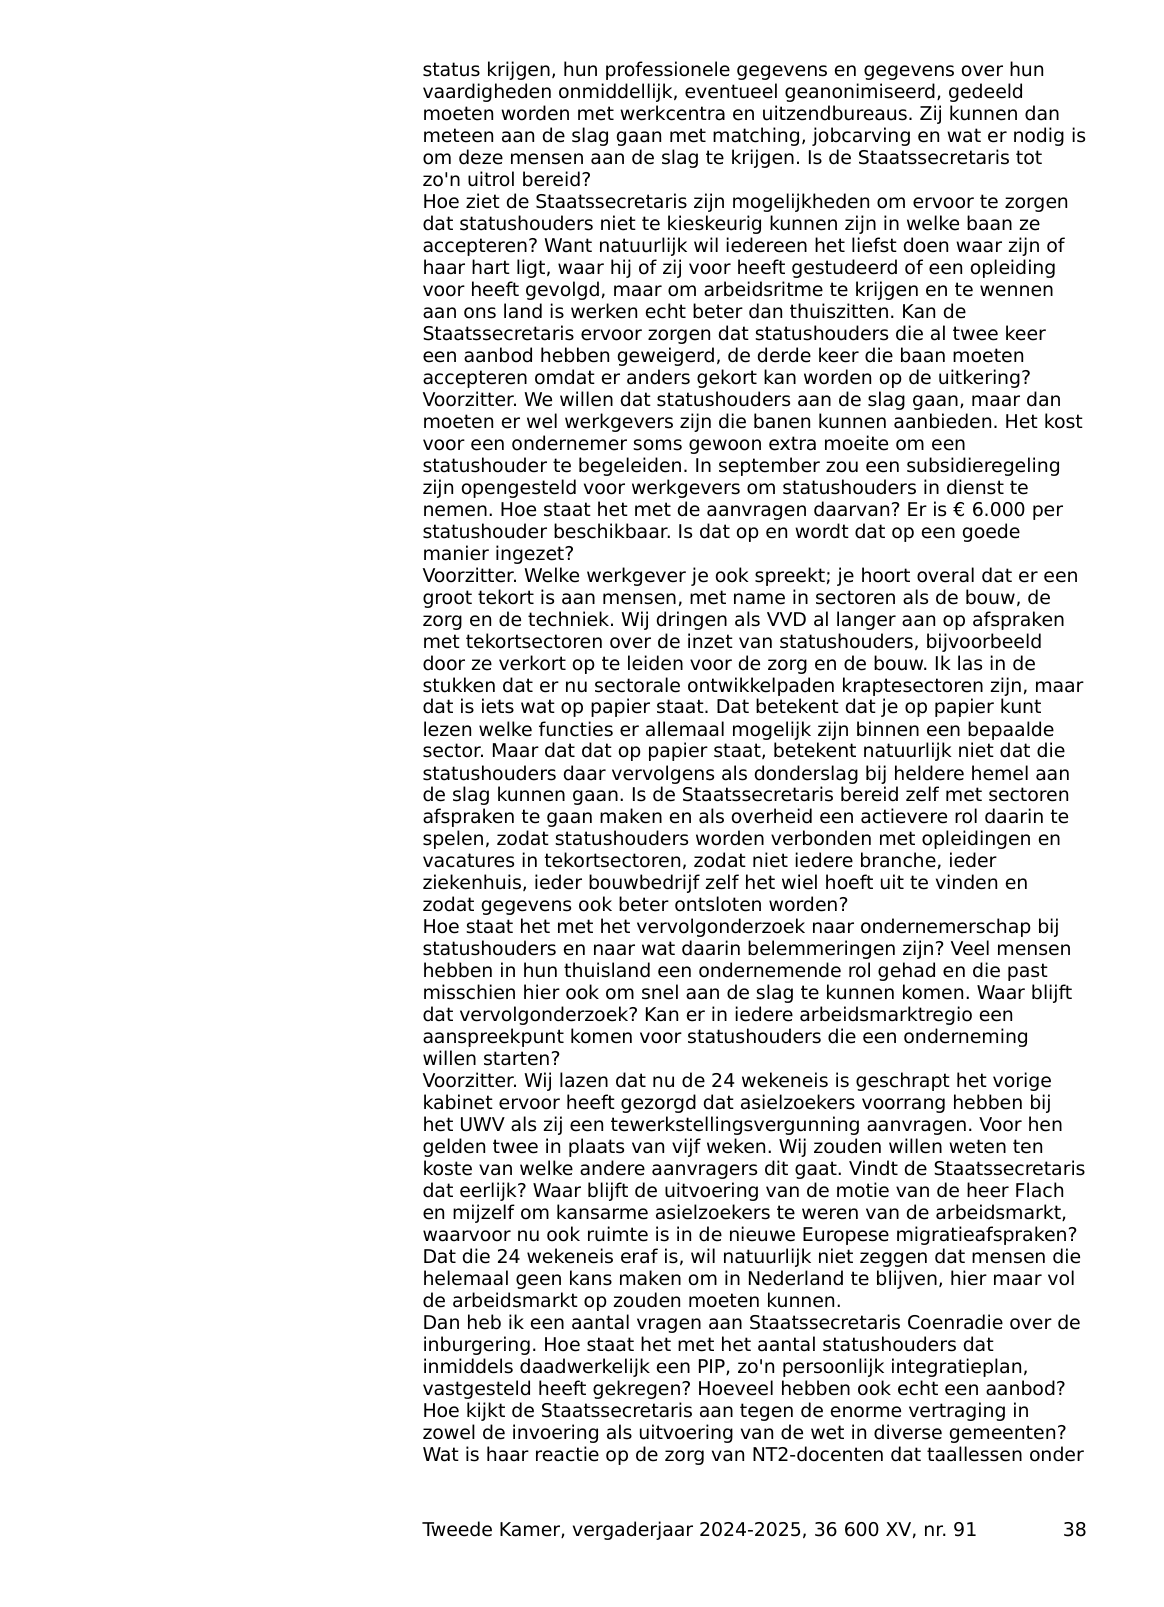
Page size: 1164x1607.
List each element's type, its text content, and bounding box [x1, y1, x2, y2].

text Voorzitter. Wij lazen dat nu de 24 wekeneis is geschrapt het vorige kabinet ervoor heeft gezorgd dat asielzoekers voorrang hebben bij het UWV als zij een tewerkstellingsvergunning aanvragen. Voor hen gelden twee in plaats van vijf weken. Wij zouden willen weten ten koste van welke andere aanvragers dit gaat. Vindt de Staatssecretaris dat eerlijk? Waar blijft de uitvoering van de motie van de heer Flach en mijzelf om kansarme asielzoekers te weren van de arbeidsmarkt, waarvoor nu ook ruimte is in de nieuwe Europese migratieafspraken? Dat die 24 wekeneis eraf is, wil natuurlijk niet zeggen dat mensen die helemaal geen kans maken om in Nederland te blijven, hier maar vol de arbeidsmarkt op zouden moeten kunnen. [422, 1070, 1087, 1312]
text Voorzitter. Welke werkgever je ook spreekt; je hoort overal dat er een groot tekort is aan mensen, met name in sectoren als de bouw, de zorg en de techniek. Wij dringen als VVD al langer aan op afspraken met tekortsectoren over de inzet van statushouders, bijvoorbeeld door ze verkort op te leiden voor de zorg en de bouw. Ik las in de stukken dat er nu sectorale ontwikkelpaden kraptesectoren zijn, maar dat is iets wat op papier staat. Dat betekent dat je op papier kunt lezen welke functies er allemaal mogelijk zijn binnen een bepaalde sector. Maar dat dat op papier staat, betekent natuurlijk niet dat die statushouders daar vervolgens als donderslag bij heldere hemel aan de slag kunnen gaan. Is de Staatssecretaris bereid zelf met sectoren afspraken te gaan maken en als overheid een actievere rol daarin te spelen, zodat statushouders worden verbonden met opleidingen en vacatures in tekortsectoren, zodat niet iedere branche, ieder ziekenhuis, ieder bouwbedrijf zelf het wiel hoeft uit te vinden en zodat gegevens ook beter ontsloten worden? [422, 564, 1087, 916]
text Hoe staat het met het vervolgonderzoek naar ondernemerschap bij statushouders en naar wat daarin belemmeringen zijn? Veel mensen hebben in hun thuisland een ondernemende rol gehad en die past misschien hier ook om snel aan de slag te kunnen komen. Waar blijft dat vervolgonderzoek? Kan er in iedere arbeidsmarktregio een aanspreekpunt komen voor statushouders die een onderneming willen starten? [422, 916, 1087, 1070]
text Dan heb ik een aantal vragen aan Staatssecretaris Coenradie over de inburgering. Hoe staat het met het aantal statushouders dat inmiddels daadwerkelijk een PIP, zo'n persoonlijk integratieplan, vastgesteld heeft gekregen? Hoeveel hebben ook echt een aanbod? Hoe kijkt de Staatssecretaris aan tegen de enorme vertraging in zowel de invoering als uitvoering van de wet in diverse gemeenten? Wat is haar reactie op de zorg van NT2-docenten dat taallessen onder [422, 1312, 1087, 1466]
text status krijgen, hun professionele gegevens en gegevens over hun vaardigheden onmiddellijk, eventueel geanonimiseerd, gedeeld moeten worden met werkcentra en uitzendbureaus. Zij kunnen dan meteen aan de slag gaan met matching, jobcarving en wat er nodig is om deze mensen aan de slag te krijgen. Is de Staatssecretaris tot zo'n uitrol bereid? [422, 59, 1087, 191]
text Voorzitter. We willen dat statushouders aan de slag gaan, maar dan moeten er wel werkgevers zijn die banen kunnen aanbieden. Het kost voor een ondernemer soms gewoon extra moeite om een statushouder te begeleiden. In september zou een subsidieregeling zijn opengesteld voor werkgevers om statushouders in dienst te nemen. Hoe staat het met de aanvragen daarvan? Er is € 6.000 per statushouder beschikbaar. Is dat op en wordt dat op een goede manier ingezet? [422, 389, 1087, 564]
text Hoe ziet de Staatssecretaris zijn mogelijkheden om ervoor te zorgen dat statushouders niet te kieskeurig kunnen zijn in welke baan ze accepteren? Want natuurlijk wil iedereen het liefst doen waar zijn of haar hart ligt, waar hij of zij voor heeft gestudeerd of een opleiding voor heeft gevolgd, maar om arbeidsritme te krijgen en te wennen aan ons land is werken echt beter dan thuiszitten. Kan de Staatssecretaris ervoor zorgen dat statushouders die al twee keer een aanbod hebben geweigerd, de derde keer die baan moeten accepteren omdat er anders gekort kan worden op de uitkering? [422, 191, 1087, 389]
